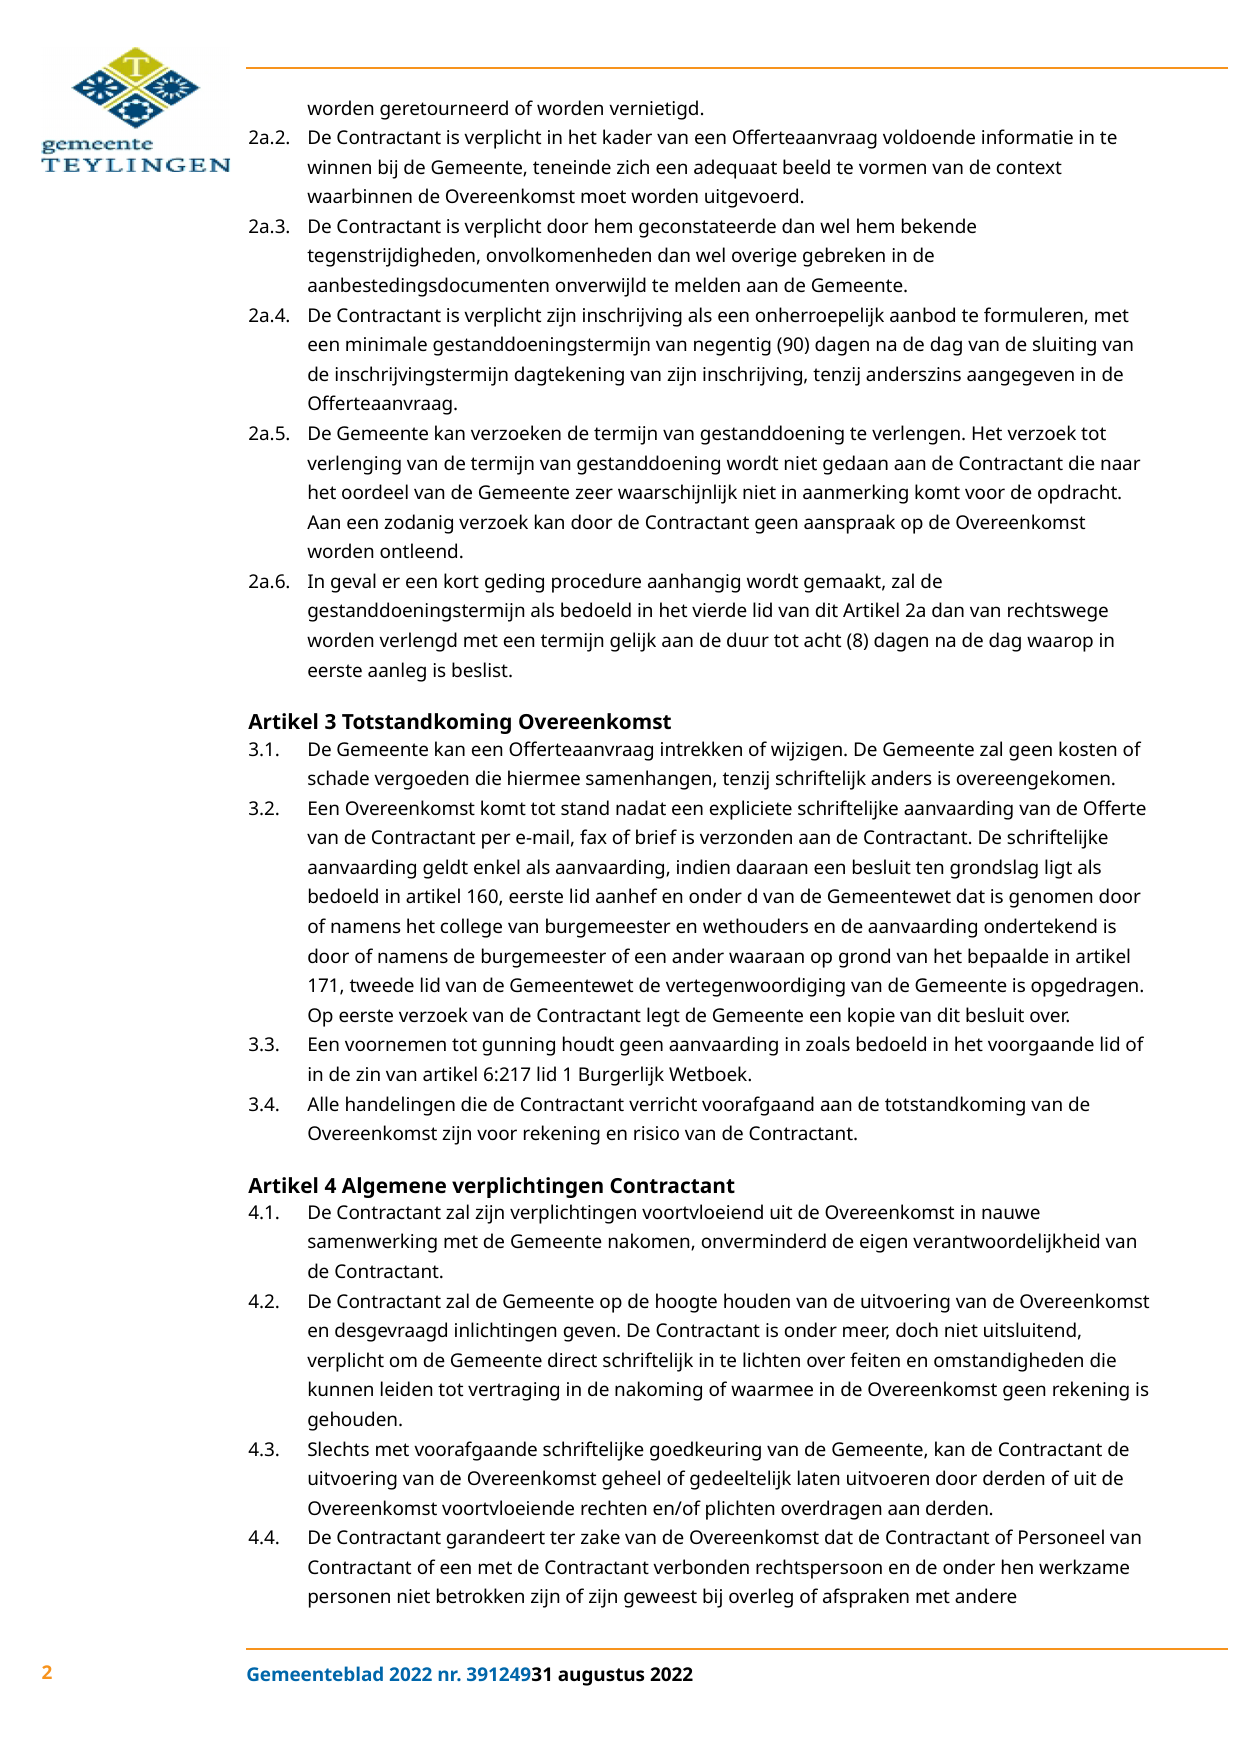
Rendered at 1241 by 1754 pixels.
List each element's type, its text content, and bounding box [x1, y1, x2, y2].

text Artikel 3 Totstandkoming Overeenkomst [248, 707, 1152, 736]
list Alle handelingen die de Contractant verricht voorafgaand aan de totstandkoming van de Overeenkomst zijn voor rekening en risico van de Contractant. [248, 1091, 1152, 1146]
list De Contractant is verplicht in het kader van een Offerteaanvraag voldoende informatie in te winnen bij de Gemeente, teneinde zich een adequaat beeld te vormen van de context waarbinnen de Overeenkomst moet worden uitgevoerd. [248, 124, 1152, 209]
text Artikel 4 Algemene verplichtingen Contractant [248, 1171, 1152, 1199]
list De Gemeente kan verzoeken de termijn van gestanddoening te verlengen. Het verzoek tot verlenging van de termijn van gestanddoening wordt niet gedaan aan de Contractant die naar het oordeel van de Gemeente zeer waarschijnlijk niet in aanmerking komt voor de opdracht. Aan een zodanig verzoek kan door de Contractant geen aanspraak op de Overeenkomst worden ontleend. [248, 420, 1152, 564]
list Slechts met voorafgaande schriftelijke goedkeuring van de Gemeente, kan de Contractant de uitvoering van de Overeenkomst geheel of gedeeltelijk laten uitvoeren door derden of uit de Overeenkomst voortvloeiende rechten en/of plichten overdragen aan derden. [248, 1436, 1152, 1521]
list Een Overeenkomst komt tot stand nadat een expliciete schriftelijke aanvaarding van de Offerte van de Contractant per e-mail, fax of brief is verzonden aan de Contractant. De schriftelijke aanvaarding geldt enkel als aanvaarding, indien daaraan een besluit ten grondslag ligt als bedoeld in artikel 160, eerste lid aanhef en onder d van de Gemeentewet dat is genomen door of namens het college van burgemeester en wethouders en de aanvaarding ondertekend is door of namens de burgemeester of een ander waaraan op grond van het bepaalde in artikel 171, tweede lid van de Gemeentewet de vertegenwoordiging van de Gemeente is opgedragen. Op eerste verzoek van de Contractant legt de Gemeente een kopie van dit besluit over. [248, 795, 1152, 1028]
list De Contractant garandeert ter zake van de Overeenkomst dat de Contractant of Personeel van Contractant of een met de Contractant verbonden rechtspersoon en de onder hen werkzame personen niet betrokken zijn of zijn geweest bij overleg of afspraken met andere [248, 1524, 1152, 1609]
list De Contractant is verplicht zijn inschrijving als een onherroepelijk aanbod te formuleren, met een minimale gestanddoeningstermijn van negentig (90) dagen na de dag van de sluiting van de inschrijvingstermijn dagtekening van zijn inschrijving, tenzij anderszins aangegeven in de Offerteaanvraag. [248, 302, 1152, 416]
list De Contractant is verplicht door hem geconstateerde dan wel hem bekende tegenstrijdigheden, onvolkomenheden dan wel overige gebreken in de aanbestedingsdocumenten onverwijld te melden aan de Gemeente. [248, 213, 1152, 298]
list De Gemeente kan een Offerteaanvraag intrekken of wijzigen. De Gemeente zal geen kosten of schade vergoeden die hiermee samenhangen, tenzij schriftelijk anders is overeengekomen. [248, 736, 1152, 791]
list In geval er een kort geding procedure aanhangig wordt gemaakt, zal de gestanddoeningstermijn als bedoeld in het vierde lid van dit Artikel 2a dan van rechtswege worden verlengd met een termijn gelijk aan de duur tot acht (8) dagen na de dag waarop in eerste aanleg is beslist. [248, 568, 1152, 683]
picture [41, 47, 231, 172]
list De Contractant zal zijn verplichtingen voortvloeiend uit de Overeenkomst in nauwe samenwerking met de Gemeente nakomen, onverminderd de eigen verantwoordelijkheid van de Contractant. [248, 1199, 1152, 1284]
list De Contractant zal de Gemeente op de hoogte houden van de uitvoering van de Overeenkomst en desgevraagd inlichtingen geven. De Contractant is onder meer, doch niet uitsluitend, verplicht om de Gemeente direct schriftelijk in te lichten over feiten en omstandigheden die kunnen leiden tot vertraging in de nakoming of waarmee in de Overeenkomst geen rekening is gehouden. [248, 1288, 1152, 1432]
list Een voornemen tot gunning houdt geen aanvaarding in zoals bedoeld in het voorgaande lid of in de zin van artikel 6:217 lid 1 Burgerlijk Wetboek. [248, 1032, 1152, 1087]
list worden geretourneerd of worden vernietigd. [248, 95, 1152, 121]
